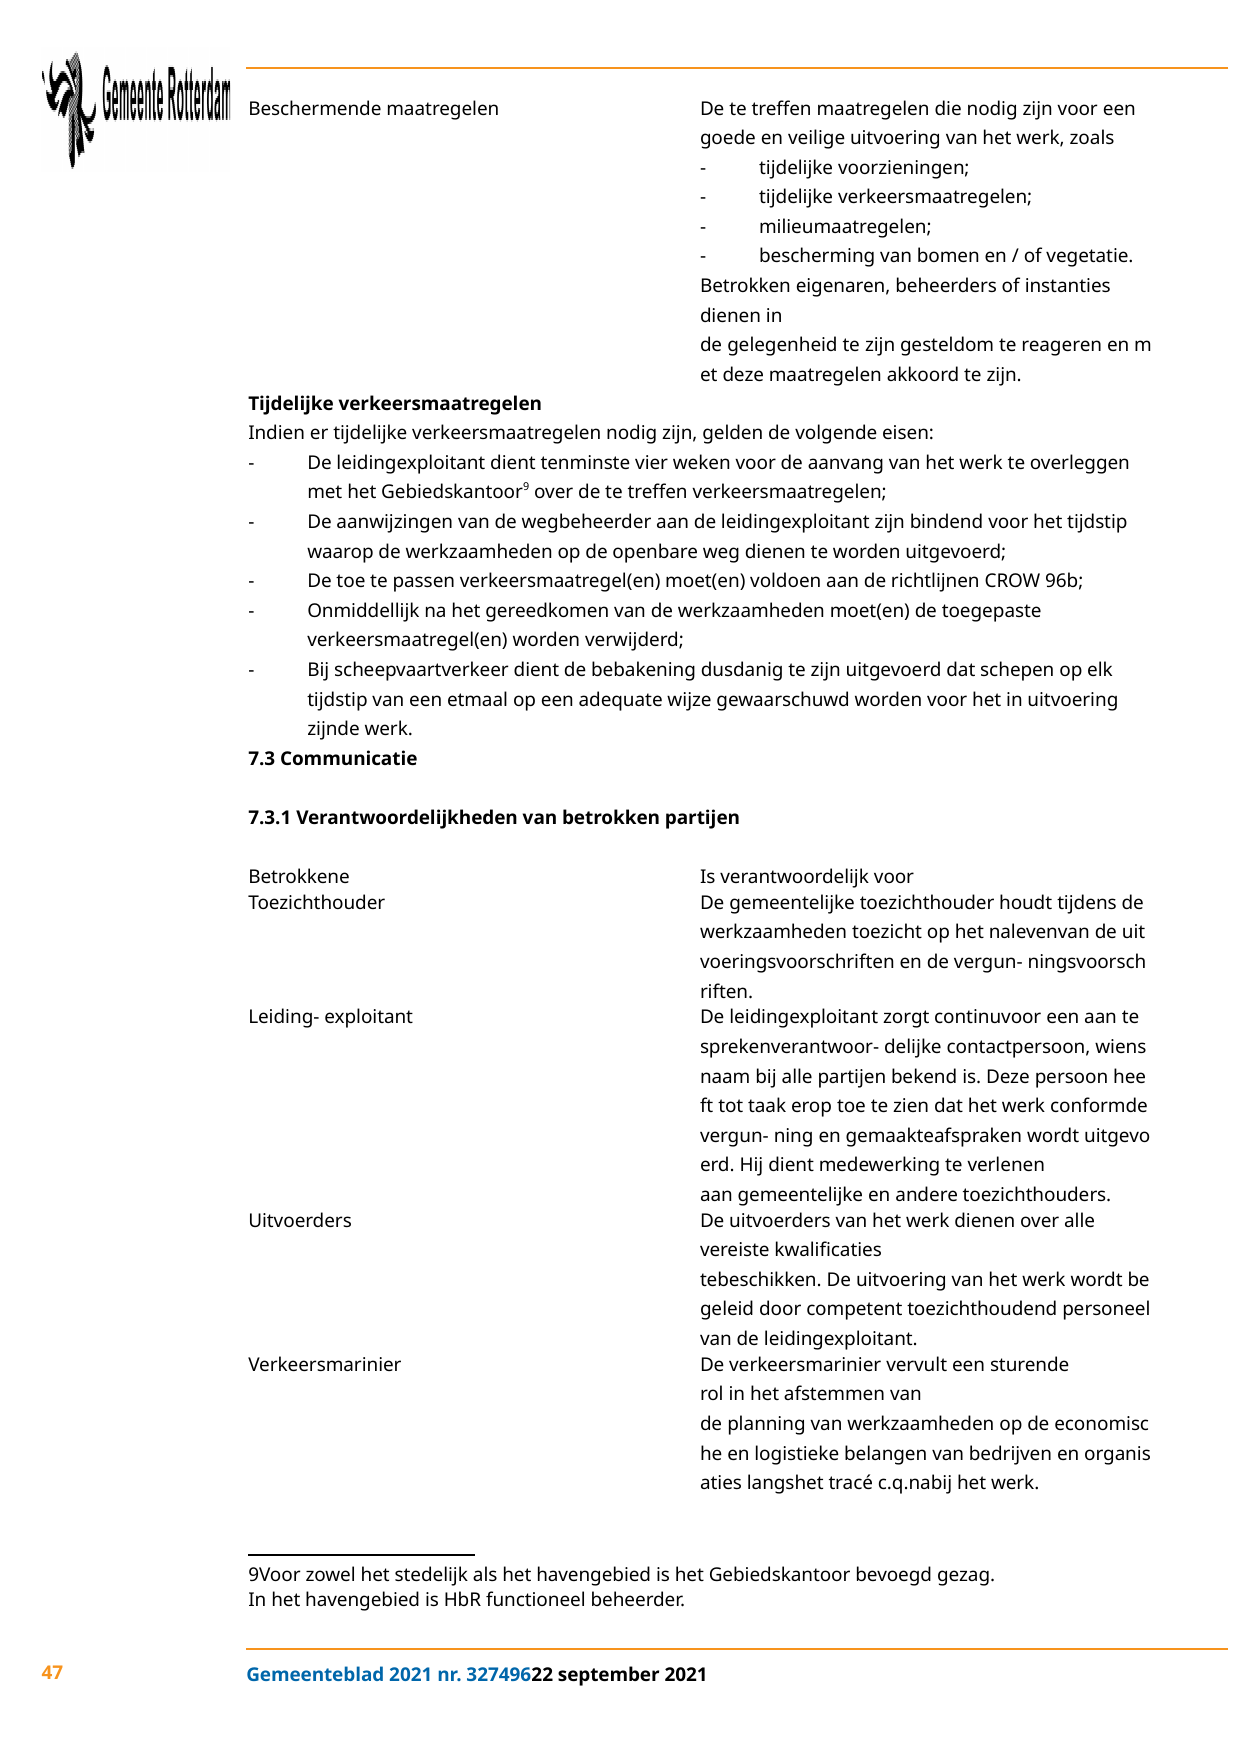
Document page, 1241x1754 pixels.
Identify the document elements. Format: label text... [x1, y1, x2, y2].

table_cell De gemeentelijke toezichthouder houdt tijdens de werkzaamheden toezicht op het nalevenvan de uitvoeringsvoorschriften en de vergun- ningsvoorschriften. [700, 889, 1152, 1004]
list De toe te passen verkeersmaatregel(en) moet(en) voldoen aan de richtlijnen CROW 96b; [248, 567, 1152, 593]
table_cell Leiding- exploitant [248, 1004, 700, 1207]
text Indien er tijdelijke verkeersmaatregelen nodig zijn, gelden de volgende eisen: [248, 419, 1152, 445]
list Onmiddellijk na het gereedkomen van de werkzaamheden moet(en) de toegepaste verkeersmaatregel(en) worden verwijderd; [248, 597, 1152, 652]
text 7.3.1 Verantwoordelijkheden van betrokken partijen [248, 804, 1152, 830]
list Bij scheepvaartverkeer dient de bebakening dusdanig te zijn uitgevoerd dat schepen op elk tijdstip van een etmaal op een adequate wijze gewaarschuwd worden voor het in uitvoering zijnde werk. [248, 656, 1152, 741]
table_cell Uitvoerders [248, 1207, 700, 1351]
table_header Is verantwoordelijk voor [700, 864, 1152, 889]
text Tijdelijke verkeersmaatregelen [248, 390, 1152, 416]
list De leidingexploitant dient tenminste vier weken voor de aanvang van het werk te overleggen met het Gebiedskantoor over de te treffen verkeersmaatregelen; [248, 449, 1152, 504]
table_cell Verkeersmarinier [248, 1351, 700, 1495]
table_cell De leidingexploitant zorgt continuvoor een aan te sprekenverantwoor- delijke contactpersoon, wiens naam bij alle partijen bekend is. Deze persoon heeft tot taak erop toe te zien dat het werk conformde vergun- ning en gemaakteafspraken wordt uitgevoerd. Hij dient medewerking te verlenen aan gemeentelijke en andere toezichthouders. [700, 1004, 1152, 1207]
table_cell Beschermende maatregelen [248, 95, 700, 387]
table_cell De uitvoerders van het werk dienen over alle vereiste kwalificaties tebeschikken. De uitvoering van het werk wordt begeleid door competent toezichthoudend personeel van de leidingexploitant. [700, 1207, 1152, 1351]
list Voor zowel het stedelijk als het havengebied is het Gebiedskantoor bevoegd gezag. In het havengebied is HbR functioneel beheerder. [248, 1561, 1152, 1612]
picture [41, 47, 231, 172]
table_cell Toezichthouder [248, 889, 700, 1004]
table_cell De te treffen maatregelen die nodig zijn voor een goede en veilige uitvoering van het werk, zoals tijdelijke voorzieningen; tijdelijke verkeersmaatregelen; milieumaatregelen; bescherming van bomen en / of vegetatie. Betrokken eigenaren, beheerders of instanties dienen in de gelegenheid te zijn gesteldom te reageren en met deze maatregelen akkoord te zijn. [700, 95, 1152, 387]
text 7.3 Communicatie [248, 745, 1152, 771]
table_header Betrokkene [248, 864, 700, 889]
list De aanwijzingen van de wegbeheerder aan de leidingexploitant zijn bindend voor het tijdstip waarop de werkzaamheden op de openbare weg dienen te worden uitgevoerd; [248, 508, 1152, 564]
table_cell De verkeersmarinier vervult een sturende rol in het afstemmen van de planning van werkzaamheden op de economische en logistieke belangen van bedrijven en organisaties langshet tracé c.q.nabij het werk. [700, 1351, 1152, 1495]
